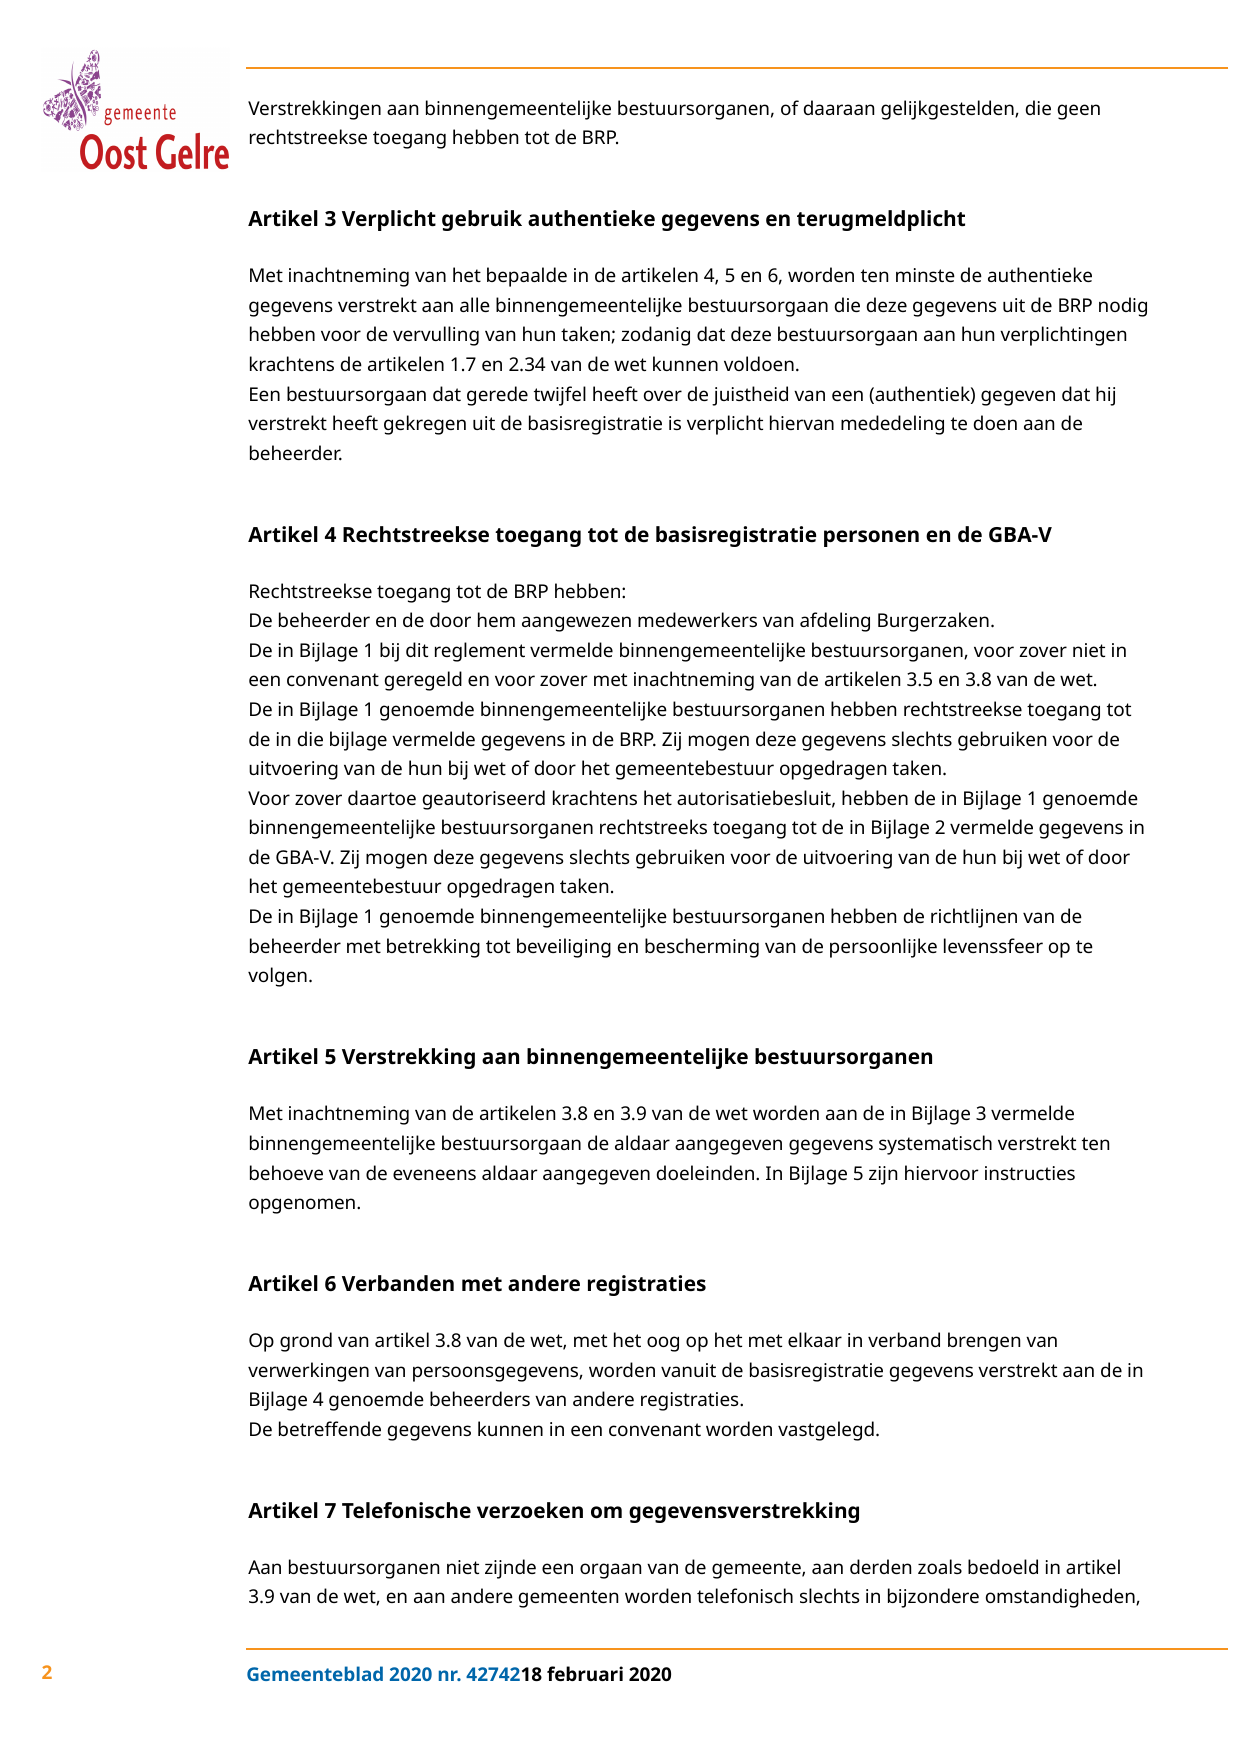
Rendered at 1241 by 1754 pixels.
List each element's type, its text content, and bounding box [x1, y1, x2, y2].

text Een bestuursorgaan dat gerede twijfel heeft over de juistheid van een (authentiek) gegeven dat hij verstrekt heeft gekregen uit de basisregistratie is verplicht hiervan mededeling te doen aan de beheerder. [248, 381, 1152, 466]
text Met inachtneming van het bepaalde in de artikelen 4, 5 en 6, worden ten minste de authentieke gegevens verstrekt aan alle binnengemeentelijke bestuursorgaan die deze gegevens uit de BRP nodig hebben voor de vervulling van hun taken; zodanig dat deze bestuursorgaan aan hun verplichtingen krachtens de artikelen 1.7 en 2.34 van de wet kunnen voldoen. [248, 262, 1152, 377]
text De betreffende gegevens kunnen in een convenant worden vastgelegd. [248, 1416, 1152, 1442]
text Aan bestuursorganen niet zijnde een orgaan van de gemeente, aan derden zoals bedoeld in artikel 3.9 van de wet, en aan andere gemeenten worden telefonisch slechts in bijzondere omstandigheden, [248, 1554, 1152, 1609]
text Op grond van artikel 3.8 van de wet, met het oog op het met elkaar in verband brengen van verwerkingen van persoonsgegevens, worden vanuit de basisregistratie gegevens verstrekt aan de in Bijlage 4 genoemde beheerders van andere registraties. [248, 1327, 1152, 1412]
text Voor zover daartoe geautoriseerd krachtens het autorisatiebesluit, hebben de in Bijlage 1 genoemde binnengemeentelijke bestuursorganen rechtstreeks toegang tot de in Bijlage 2 vermelde gegevens in de GBA-V. Zij mogen deze gegevens slechts gebruiken voor de uitvoering van de hun bij wet of door het gemeentebestuur opgedragen taken. [248, 785, 1152, 899]
text Verstrekkingen aan binnengemeentelijke bestuursorganen, of daaraan gelijkgestelden, die geen rechtstreekse toegang hebben tot de BRP. [248, 95, 1152, 150]
text Artikel 7 Telefonische verzoeken om gegevensverstrekking [248, 1496, 1152, 1524]
text De in Bijlage 1 genoemde binnengemeentelijke bestuursorganen hebben de richtlijnen van de beheerder met betrekking tot beveiliging en bescherming van de persoonlijke levenssfeer op te volgen. [248, 903, 1152, 988]
text Artikel 5 Verstrekking aan binnengemeentelijke bestuursorganen [248, 1042, 1152, 1071]
text Met inachtneming van de artikelen 3.8 en 3.9 van de wet worden aan de in Bijlage 3 vermelde binnengemeentelijke bestuursorgaan de aldaar aangegeven gegevens systematisch verstrekt ten behoeve van de eveneens aldaar aangegeven doeleinden. In Bijlage 5 zijn hiervoor instructies opgenomen. [248, 1101, 1152, 1215]
text Artikel 3 Verplicht gebruik authentieke gegevens en terugmeldplicht [248, 204, 1152, 233]
text Artikel 4 Rechtstreekse toegang tot de basisregistratie personen en de GBA-V [248, 520, 1152, 548]
text Artikel 6 Verbanden met andere registraties [248, 1269, 1152, 1298]
text De in Bijlage 1 bij dit reglement vermelde binnengemeentelijke bestuursorganen, voor zover niet in een convenant geregeld en voor zover met inachtneming van de artikelen 3.5 en 3.8 van de wet. [248, 637, 1152, 692]
text De in Bijlage 1 genoemde binnengemeentelijke bestuursorganen hebben rechtstreekse toegang tot de in die bijlage vermelde gegevens in de BRP. Zij mogen deze gegevens slechts gebruiken voor de uitvoering van de hun bij wet of door het gemeentebestuur opgedragen taken. [248, 696, 1152, 781]
text De beheerder en de door hem aangewezen medewerkers van afdeling Burgerzaken. [248, 607, 1152, 633]
picture [41, 47, 231, 172]
text Rechtstreekse toegang tot de BRP hebben: [248, 578, 1152, 604]
